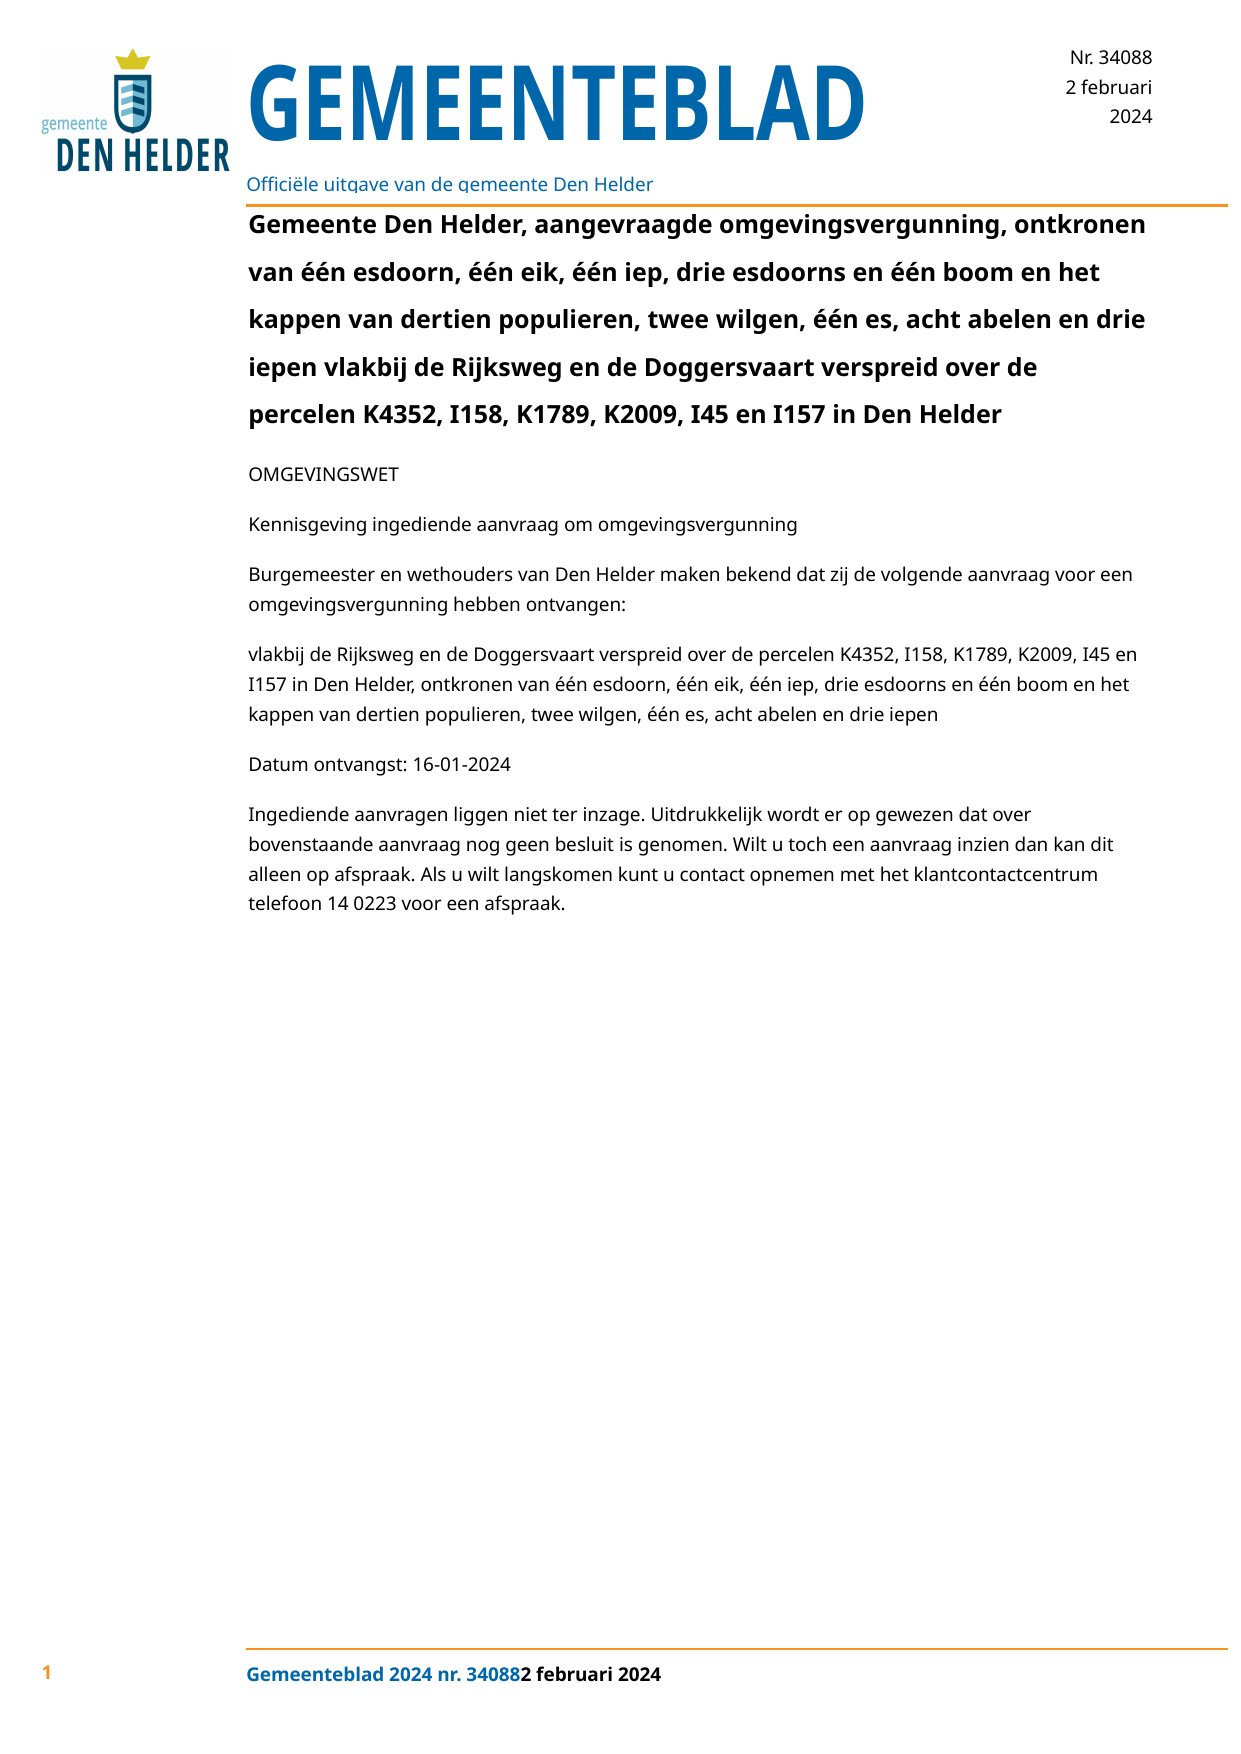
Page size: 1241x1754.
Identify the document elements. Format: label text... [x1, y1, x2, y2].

text Datum ontvangst: 16-01-2024 [248, 751, 1152, 777]
text Kennisgeving ingediende aanvraag om omgevingsvergunning [248, 511, 1152, 537]
picture [220, 160, 224, 172]
text OMGEVINGSWET [248, 461, 1152, 486]
text vlakbij de Rijksweg en de Doggersvaart verspreid over de percelen K4352, I158, K1789, K2009, I45 en I157 in Den Helder, ontkronen van één esdoorn, één eik, één iep, drie esdoorns en één boom en het kappen van dertien populieren, twee wilgen, één es, acht abelen en drie iepen [248, 642, 1152, 726]
text Gemeente Den Helder, aangevraagde omgevingsvergunning, ontkronen van één esdoorn, één eik, één iep, drie esdoorns en één boom en het kappen van dertien populieren, twee wilgen, één es, acht abelen en drie iepen vlakbij de Rijksweg en de Doggersvaart verspreid over de percelen K4352, I158, K1789, K2009, I45 en I157 in Den Helder [248, 207, 1152, 431]
text Ingediende aanvragen liggen niet ter inzage. Uitdrukkelijk wordt er op gewezen dat over bovenstaande aanvraag nog geen besluit is genomen. Wilt u toch een aanvraag inzien dan kan dit alleen op afspraak. Als u wilt langskomen kunt u contact opnemen met het klantcontactcentrum telefoon 14 0223 voor een afspraak. [248, 802, 1152, 916]
picture [182, 144, 187, 165]
picture [63, 144, 68, 165]
text Burgemeester en wethouders van Den Helder maken bekend dat zij de volgende aanvraag voor een omgevingsvergunning hebben ontvangen: [248, 562, 1152, 617]
picture [41, 47, 231, 172]
picture [100, 154, 106, 172]
picture [130, 157, 135, 172]
